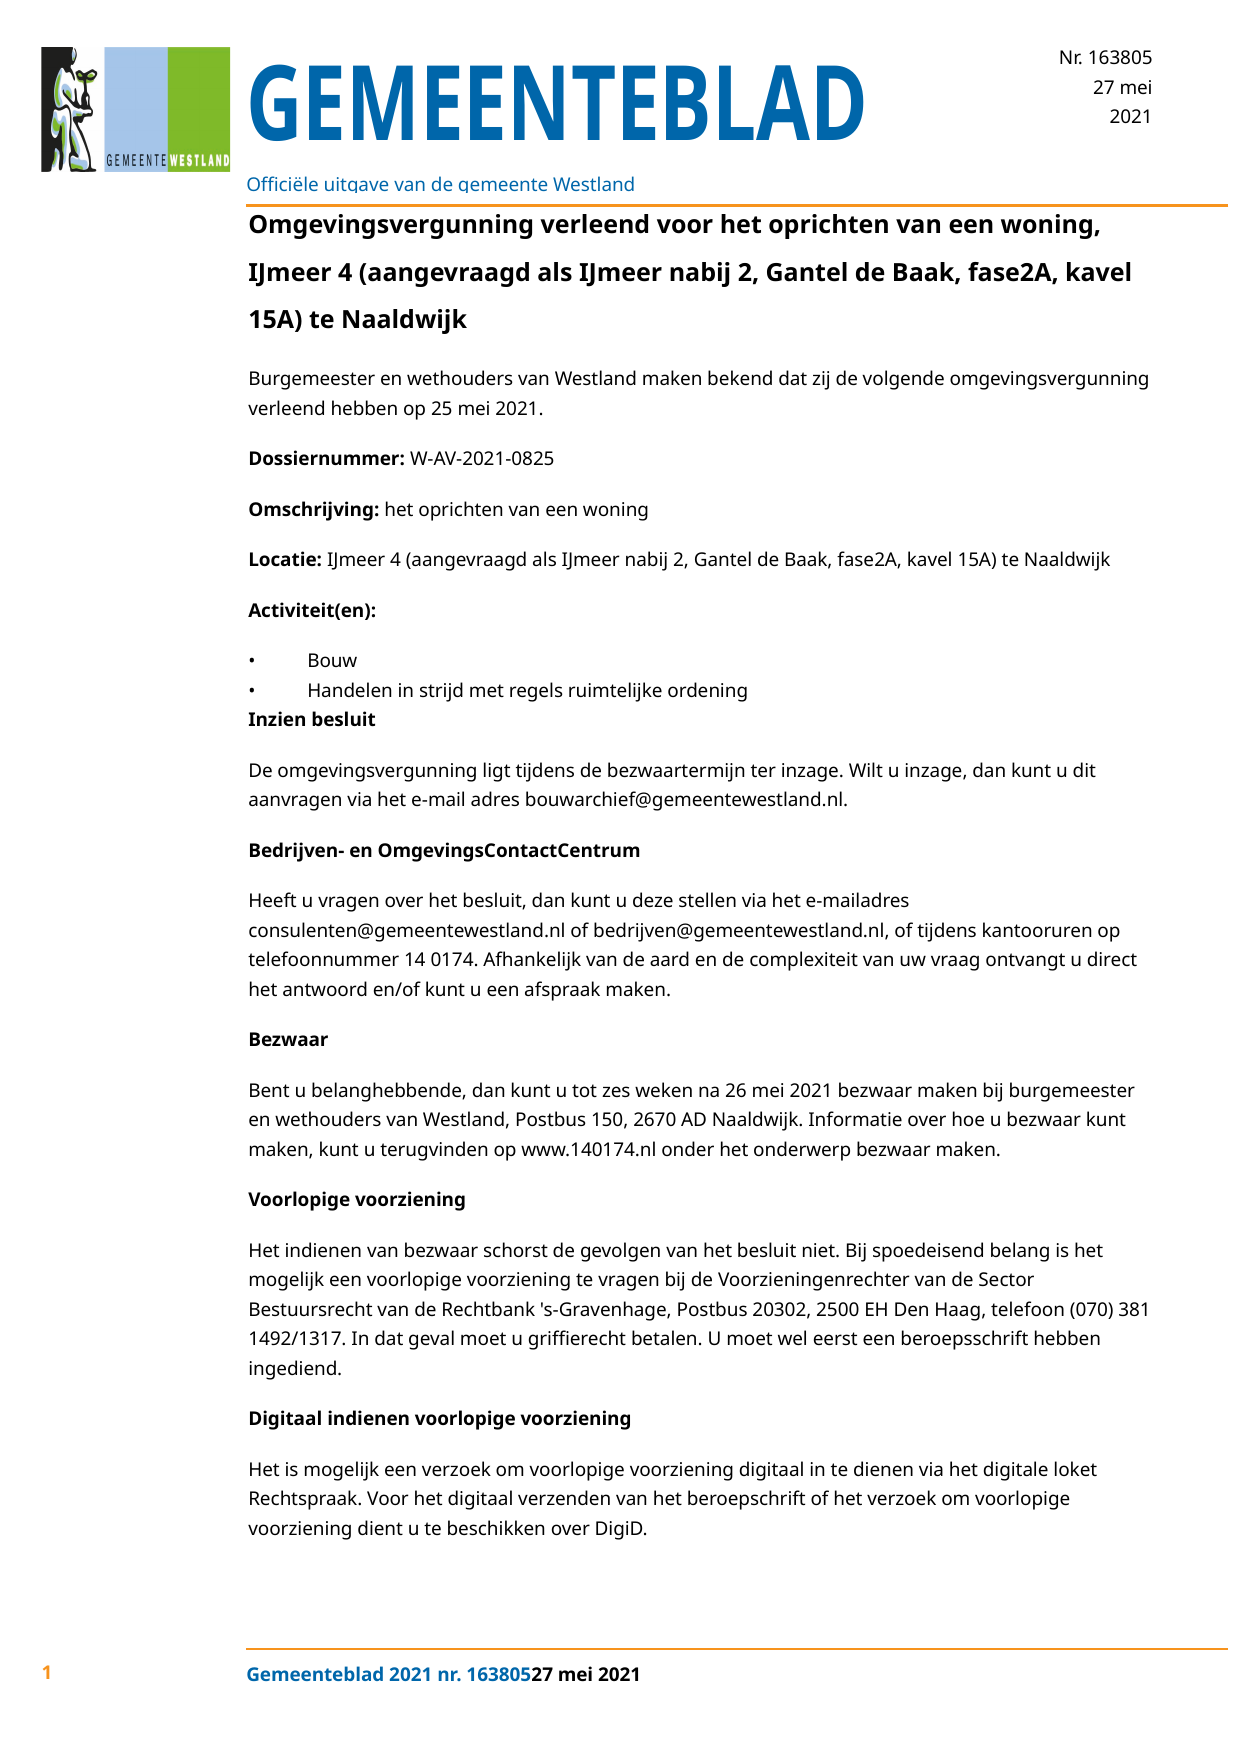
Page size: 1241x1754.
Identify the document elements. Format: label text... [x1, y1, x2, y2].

text De omgevingsvergunning ligt tijdens de bezwaartermijn ter inzage. Wilt u inzage, dan kunt u dit aanvragen via het e-mail adres bouwarchief@gemeentewestland.nl. [248, 757, 1152, 812]
list Handelen in strijd met regels ruimtelijke ordening [248, 677, 1152, 702]
text Burgemeester en wethouders van Westland maken bekend dat zij de volgende omgevingsvergunning verleend hebben op 25 mei 2021. [248, 366, 1152, 421]
text Dossiernummer: W-AV-2021-0825 [248, 446, 1152, 471]
text Omgevingsvergunning verleend voor het oprichten van een woning, IJmeer 4 (aangevraagd als IJmeer nabij 2, Gantel de Baak, fase2A, kavel 15A) te Naaldwijk [248, 207, 1152, 336]
text Heeft u vragen over het besluit, dan kunt u deze stellen via het e-mailadres consulenten@gemeentewestland.nl of bedrijven@gemeentewestland.nl, of tijdens kantooruren op telefoonnummer 14 0174. Afhankelijk van de aard en de complexiteit van uw vraag ontvangt u direct het antwoord en/of kunt u een afspraak maken. [248, 887, 1152, 1002]
text Activiteit(en): [248, 597, 1152, 622]
text Bedrijven- en OmgevingsContactCentrum [248, 837, 1152, 862]
text Het indienen van bezwaar schorst de gevolgen van het besluit niet. Bij spoedeisend belang is het mogelijk een voorlopige voorziening te vragen bij de Voorzieningenrechter van de Sector Bestuursrecht van de Rechtbank 's-Gravenhage, Postbus 20302, 2500 EH Den Haag, telefoon (070) 381 1492/1317. In dat geval moet u griffierecht betalen. U moet wel eerst een beroepsschrift hebben ingediend. [248, 1237, 1152, 1381]
text Omschrijving: het oprichten van een woning [248, 496, 1152, 522]
text Inzien besluit [248, 706, 1152, 732]
text Voorlopige voorziening [248, 1186, 1152, 1212]
text Bent u belanghebbende, dan kunt u tot zes weken na 26 mei 2021 bezwaar maken bij burgemeester en wethouders van Westland, Postbus 150, 2670 AD Naaldwijk. Informatie over hoe u bezwaar kunt maken, kunt u terugvinden op www.140174.nl onder het onderwerp bezwaar maken. [248, 1077, 1152, 1162]
text Het is mogelijk een verzoek om voorlopige voorziening digitaal in te dienen via het digitale loket Rechtspraak. Voor het digitaal verzenden van het beroepschrift of het verzoek om voorlopige voorziening dient u te beschikken over DigiD. [248, 1456, 1152, 1541]
picture [41, 47, 231, 172]
list Bouw [248, 647, 1152, 673]
text Locatie: IJmeer 4 (aangevraagd als IJmeer nabij 2, Gantel de Baak, fase2A, kavel 15A) te Naaldwijk [248, 546, 1152, 572]
text Digitaal indienen voorlopige voorziening [248, 1406, 1152, 1431]
text Bezwaar [248, 1026, 1152, 1052]
